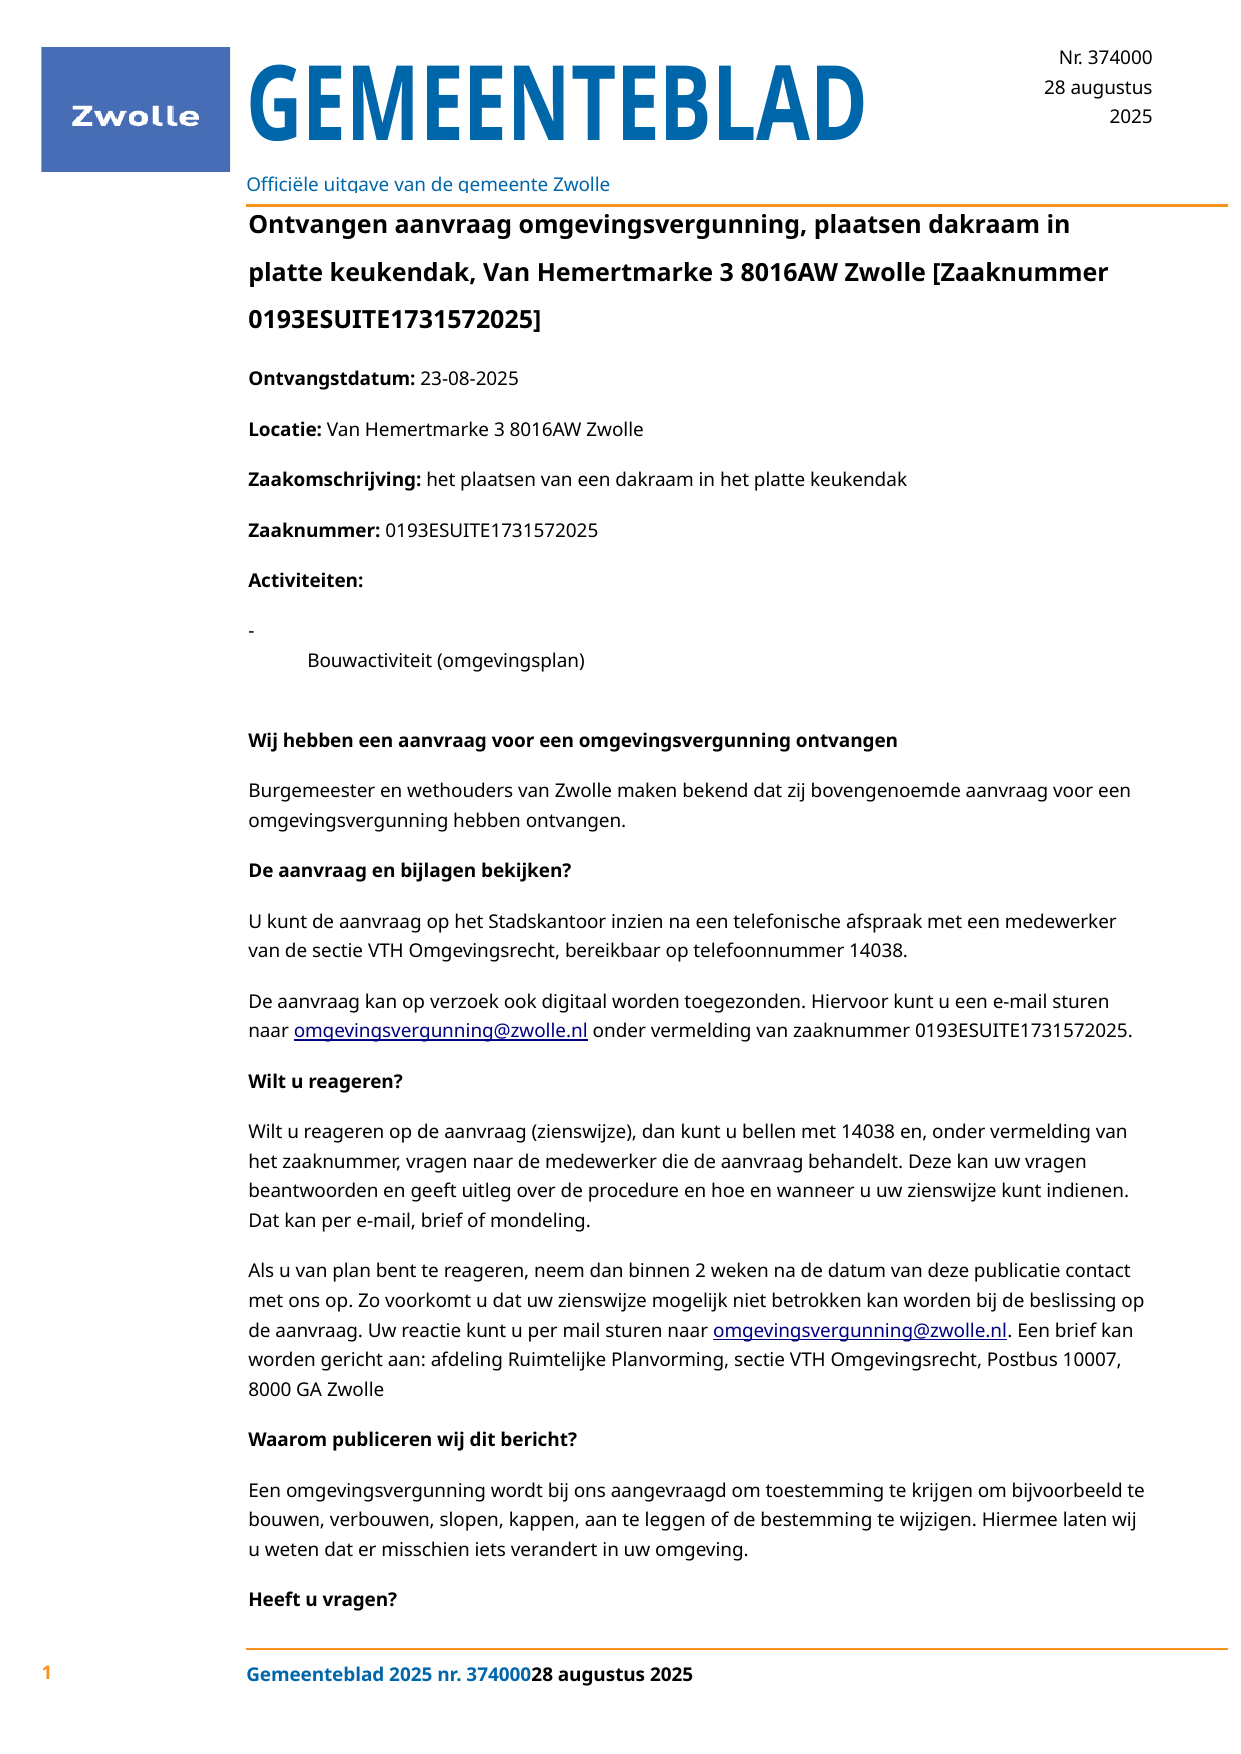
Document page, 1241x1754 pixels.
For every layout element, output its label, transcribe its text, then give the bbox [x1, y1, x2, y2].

text Als u van plan bent te reageren, neem dan binnen 2 weken na de datum van deze publicatie contact met ons op. Zo voorkomt u dat uw zienswijze mogelijk niet betrokken kan worden bij de beslissing op de aanvraag. Uw reactie kunt u per mail sturen naar omgevingsvergunning@zwolle.nl. Een brief kan worden gericht aan: afdeling Ruimtelijke Planvorming, sectie VTH Omgevingsrecht, Postbus 10007, 8000 GA Zwolle [248, 1258, 1152, 1402]
text Zaaknummer: 0193ESUITE1731572025 [248, 517, 1152, 542]
text Ontvangstdatum: 23-08-2025 [248, 366, 1152, 391]
text Wilt u reageren op de aanvraag (zienswijze), dan kunt u bellen met 14038 en, onder vermelding van het zaaknummer, vragen naar de medewerker die de aanvraag behandelt. Deze kan uw vragen beantwoorden en geeft uitleg over de procedure en hoe en wanneer u uw zienswijze kunt indienen. Dat kan per e-mail, brief of mondeling. [248, 1118, 1152, 1233]
text Locatie: Van Hemertmarke 3 8016AW Zwolle [248, 416, 1152, 442]
text De aanvraag en bijlagen bekijken? [248, 858, 1152, 883]
text Waarom publiceren wij dit bericht? [248, 1426, 1152, 1452]
text Wilt u reageren? [248, 1068, 1152, 1094]
list Bouwactiviteit (omgevingsplan) [248, 647, 1152, 673]
text Wij hebben een aanvraag voor een omgevingsvergunning ontvangen [248, 727, 1152, 753]
text Zaakomschrijving: het plaatsen van een dakraam in het platte keukendak [248, 466, 1152, 492]
picture [41, 47, 231, 172]
text De aanvraag kan op verzoek ook digitaal worden toegezonden. Hiervoor kunt u een e-mail sturen naar omgevingsvergunning@zwolle.nl onder vermelding van zaaknummer 0193ESUITE1731572025. [248, 988, 1152, 1043]
text Een omgevingsvergunning wordt bij ons aangevraagd om toestemming te krijgen om bijvoorbeeld te bouwen, verbouwen, slopen, kappen, aan te leggen of de bestemming te wijzigen. Hiermee laten wij u weten dat er misschien iets verandert in uw omgeving. [248, 1477, 1152, 1562]
text U kunt de aanvraag op het Stadskantoor inzien na een telefonische afspraak met een medewerker van de sectie VTH Omgevingsrecht, bereikbaar op telefoonnummer 14038. [248, 908, 1152, 963]
text Heeft u vragen? [248, 1586, 1152, 1612]
text Burgemeester en wethouders van Zwolle maken bekend dat zij bovengenoemde aanvraag voor een omgevingsvergunning hebben ontvangen. [248, 778, 1152, 833]
text Ontvangen aanvraag omgevingsvergunning, plaatsen dakraam in platte keukendak, Van Hemertmarke 3 8016AW Zwolle [Zaaknummer 0193ESUITE1731572025] [248, 207, 1152, 336]
text Activiteiten: [248, 567, 1152, 593]
